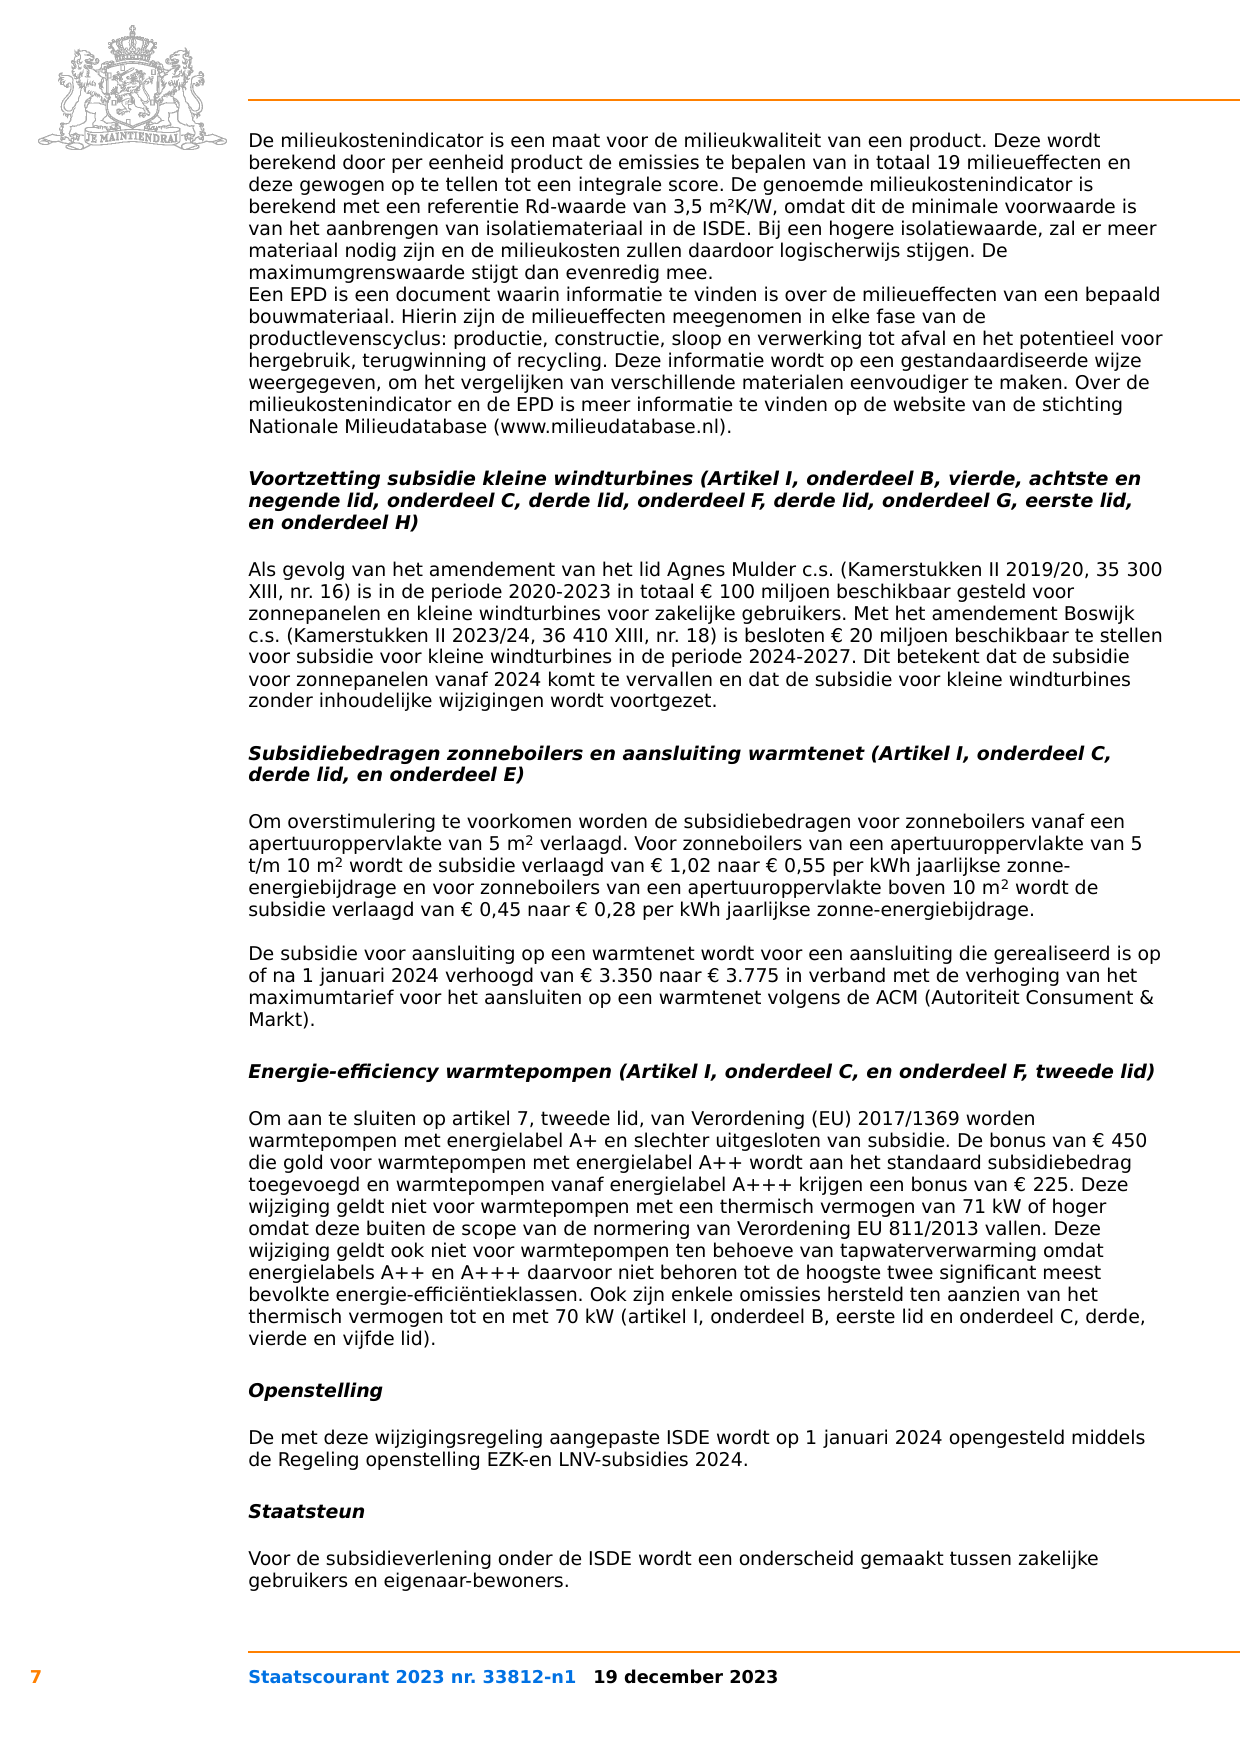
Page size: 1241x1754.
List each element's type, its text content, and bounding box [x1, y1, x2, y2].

text De met deze wijzigingsregeling aangepaste ISDE wordt op 1 januari 2024 opengesteld middels de Regeling openstelling EZK-en LNV-subsidies 2024. [248, 1427, 1163, 1471]
subtitle Subsidiebedragen zonneboilers en aansluiting warmtenet (Artikel I, onderdeel C, derde lid, en onderdeel E) [248, 742, 1163, 786]
text Om overstimulering te voorkomen worden de subsidiebedragen voor zonneboilers vanaf een apertuuroppervlakte van 5 m2 verlaagd. Voor zonneboilers van een apertuuroppervlakte van 5 t/m 10 m2 wordt de subsidie verlaagd van € 1,02 naar € 0,55 per kWh jaarlijkse zonne-energiebijdrage en voor zonneboilers van een apertuuroppervlakte boven 10 m2 wordt de subsidie verlaagd van € 0,45 naar € 0,28 per kWh jaarlijkse zonne-energiebijdrage. [248, 811, 1163, 921]
subtitle Openstelling [248, 1380, 1163, 1402]
text Voor de subsidieverlening onder de ISDE wordt een onderscheid gemaakt tussen zakelijke gebruikers en eigenaar-bewoners. [248, 1548, 1163, 1592]
text Als gevolg van het amendement van het lid Agnes Mulder c.s. (Kamerstukken II 2019/20, 35 300 XIII, nr. 16) is in de periode 2020-2023 in totaal € 100 miljoen beschikbaar gesteld voor zonnepanelen en kleine windturbines voor zakelijke gebruikers. Met het amendement Boswijk c.s. (Kamerstukken II 2023/24, 36 410 XIII, nr. 18) is besloten € 20 miljoen beschikbaar te stellen voor subsidie voor kleine windturbines in de periode 2024-2027. Dit betekent dat de subsidie voor zonnepanelen vanaf 2024 komt te vervallen en dat de subsidie voor kleine windturbines zonder inhoudelijke wijzigingen wordt voortgezet. [248, 558, 1163, 712]
text Een EPD is een document waarin informatie te vinden is over de milieueffecten van een bepaald bouwmateriaal. Hierin zijn de milieueffecten meegenomen in elke fase van de productlevenscyclus: productie, constructie, sloop en verwerking tot afval en het potentieel voor hergebruik, terugwinning of recycling. Deze informatie wordt op een gestandaardiseerde wijze weergegeven, om het vergelijken van verschillende materialen eenvoudiger te maken. Over de milieukostenindicator en de EPD is meer informatie te vinden op de website van de stichting Nationale Milieudatabase (www.milieudatabase.nl). [248, 284, 1163, 438]
subtitle Voortzetting subsidie kleine windturbines (Artikel I, onderdeel B, vierde, achtste en negende lid, onderdeel C, derde lid, onderdeel F, derde lid, onderdeel G, eerste lid, en onderdeel H) [248, 468, 1163, 533]
subtitle Energie-efficiency warmtepompen (Artikel I, onderdeel C, en onderdeel F, tweede lid) [248, 1061, 1163, 1083]
subtitle Staatsteun [248, 1501, 1163, 1523]
text De subsidie voor aansluiting op een warmtenet wordt voor een aansluiting die gerealiseerd is op of na 1 januari 2024 verhoogd van € 3.350 naar € 3.775 in verband met de verhoging van het maximumtarief voor het aansluiten op een warmtenet volgens de ACM (Autoriteit Consument & Markt). [248, 943, 1163, 1031]
text Om aan te sluiten op artikel 7, tweede lid, van Verordening (EU) 2017/1369 worden warmtepompen met energielabel A+ en slechter uitgesloten van subsidie. De bonus van € 450 die gold voor warmtepompen met energielabel A++ wordt aan het standaard subsidiebedrag toegevoegd en warmtepompen vanaf energielabel A+++ krijgen een bonus van € 225. Deze wijziging geldt niet voor warmtepompen met een thermisch vermogen van 71 kW of hoger omdat deze buiten de scope van de normering van Verordening EU 811/2013 vallen. Deze wijziging geldt ook niet voor warmtepompen ten behoeve van tapwaterverwarming omdat energielabels A++ en A+++ daarvoor niet behoren tot de hoogste twee significant meest bevolkte energie-efficiëntieklassen. Ook zijn enkele omissies hersteld ten aanzien van het thermisch vermogen tot en met 70 kW (artikel I, onderdeel B, eerste lid en onderdeel C, derde, vierde en vijfde lid). [248, 1108, 1163, 1350]
picture [38, 25, 227, 150]
text De milieukostenindicator is een maat voor de milieukwaliteit van een product. Deze wordt berekend door per eenheid product de emissies te bepalen van in totaal 19 milieueffecten en deze gewogen op te tellen tot een integrale score. De genoemde milieukostenindicator is berekend met een referentie Rd-waarde van 3,5 m²K/W, omdat dit de minimale voorwaarde is van het aanbrengen van isolatiemateriaal in de ISDE. Bij een hogere isolatiewaarde, zal er meer materiaal nodig zijn en de milieukosten zullen daardoor logischerwijs stijgen. De maximumgrenswaarde stijgt dan evenredig mee. [248, 130, 1163, 284]
